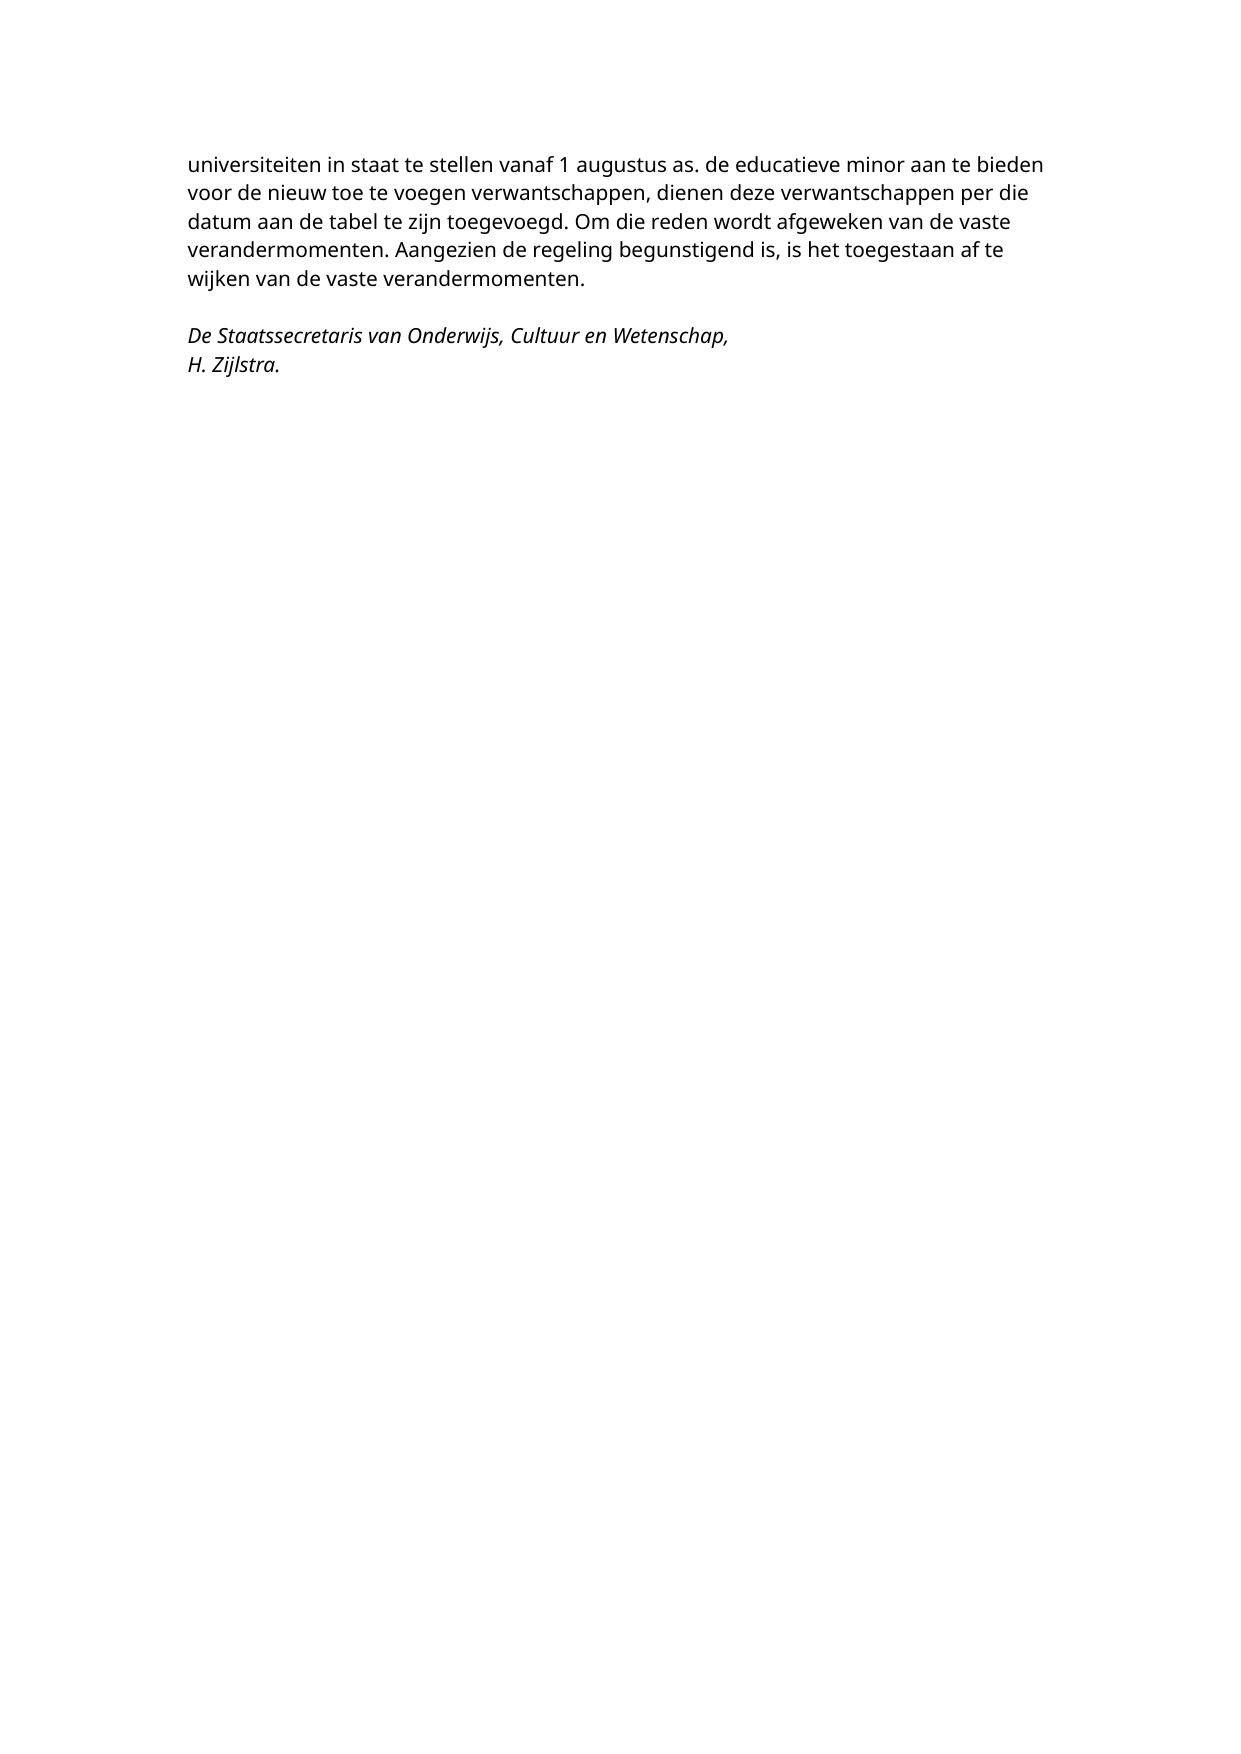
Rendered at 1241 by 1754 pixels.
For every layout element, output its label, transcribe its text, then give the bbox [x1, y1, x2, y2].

text H. Zijlstra. [187, 350, 1053, 378]
text De Staatssecretaris van Onderwijs, Cultuur en Wetenschap, [187, 322, 1053, 350]
text universiteiten in staat te stellen vanaf 1 augustus as. de educatieve minor aan te bieden voor de nieuw toe te voegen verwantschappen, dienen deze verwantschappen per die datum aan de tabel te zijn toegevoegd. Om die reden wordt afgeweken van de vaste verandermomenten. Aangezien de regeling begunstigend is, is het toegestaan af te wijken van de vaste verandermomenten. [187, 150, 1053, 292]
